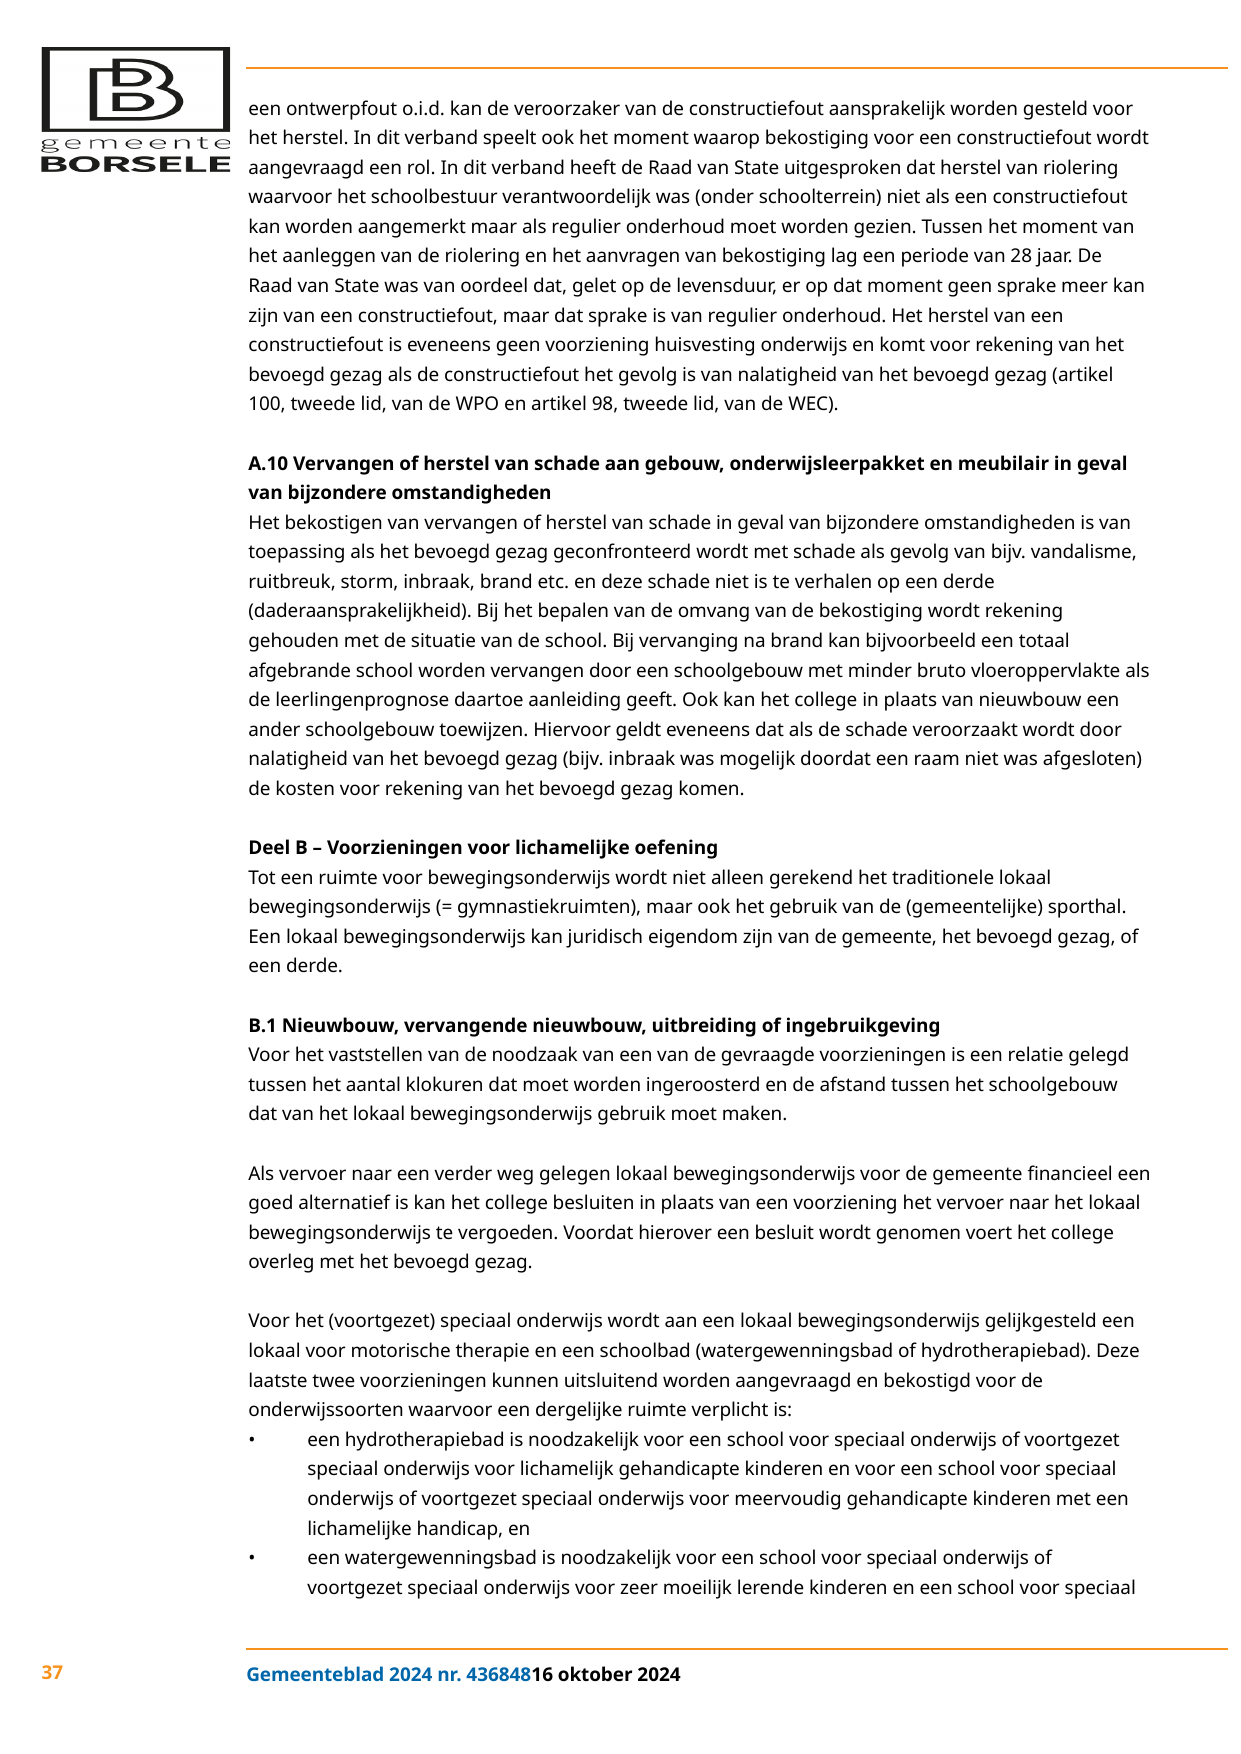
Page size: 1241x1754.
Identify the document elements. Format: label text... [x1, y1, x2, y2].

list een hydrotherapiebad is noodzakelijk voor een school voor speciaal onderwijs of voortgezet speciaal onderwijs voor lichamelijk gehandicapte kinderen en voor een school voor speciaal onderwijs of voortgezet speciaal onderwijs voor meervoudig gehandicapte kinderen met een lichamelijke handicap, en [248, 1426, 1152, 1541]
text Het bekostigen van vervangen of herstel van schade in geval van bijzondere omstandigheden is van toepassing als het bevoegd gezag geconfronteerd wordt met schade als gevolg van bijv. vandalisme, ruitbreuk, storm, inbraak, brand etc. en deze schade niet is te verhalen op een derde (daderaansprakelijkheid). Bij het bepalen van de omvang van de bekostiging wordt rekening gehouden met de situatie van de school. Bij vervanging na brand kan bijvoorbeeld een totaal afgebrande school worden vervangen door een schoolgebouw met minder bruto vloeroppervlakte als de leerlingenprognose daartoe aanleiding geeft. Ook kan het college in plaats van nieuwbouw een ander schoolgebouw toewijzen. Hiervoor geldt eveneens dat als de schade veroorzaakt wordt door nalatigheid van het bevoegd gezag (bijv. inbraak was mogelijk doordat een raam niet was afgesloten) de kosten voor rekening van het bevoegd gezag komen. [248, 509, 1152, 801]
text Als vervoer naar een verder weg gelegen lokaal bewegingsonderwijs voor de gemeente financieel een goed alternatief is kan het college besluiten in plaats van een voorziening het vervoer naar het lokaal bewegingsonderwijs te vergoeden. Voordat hierover een besluit wordt genomen voert het college overleg met het bevoegd gezag. [248, 1160, 1152, 1274]
text Voor het (voortgezet) speciaal onderwijs wordt aan een lokaal bewegingsonderwijs gelijkgesteld een lokaal voor motorische therapie en een schoolbad (watergewenningsbad of hydrotherapiebad). Deze laatste twee voorzieningen kunnen uitsluitend worden aangevraagd en bekostigd voor de onderwijssoorten waarvoor een dergelijke ruimte verplicht is: [248, 1308, 1152, 1422]
text Tot een ruimte voor bewegingsonderwijs wordt niet alleen gerekend het traditionele lokaal bewegingsonderwijs (= gymnastiekruimten), maar ook het gebruik van de (gemeentelijke) sporthal. Een lokaal bewegingsonderwijs kan juridisch eigendom zijn van de gemeente, het bevoegd gezag, of een derde. [248, 864, 1152, 978]
text een ontwerpfout o.i.d. kan de veroorzaker van de constructiefout aansprakelijk worden gesteld voor het herstel. In dit verband speelt ook het moment waarop bekostiging voor een constructiefout wordt aangevraagd een rol. In dit verband heeft de Raad van State uitgesproken dat herstel van riolering waarvoor het schoolbestuur verantwoordelijk was (onder schoolterrein) niet als een constructiefout kan worden aangemerkt maar als regulier onderhoud moet worden gezien. Tussen het moment van het aanleggen van de riolering en het aanvragen van bekostiging lag een periode van 28 jaar. De Raad van State was van oordeel dat, gelet op de levensduur, er op dat moment geen sprake meer kan zijn van een constructiefout, maar dat sprake is van regulier onderhoud. Het herstel van een constructiefout is eveneens geen voorziening huisvesting onderwijs en komt voor rekening van het bevoegd gezag als de constructiefout het gevolg is van nalatigheid van het bevoegd gezag (artikel 100, tweede lid, van de WPO en artikel 98, tweede lid, van de WEC). [248, 95, 1152, 416]
text Voor het vaststellen van de noodzaak van een van de gevraagde voorzieningen is een relatie gelegd tussen het aantal klokuren dat moet worden ingeroosterd en de afstand tussen het schoolgebouw dat van het lokaal bewegingsonderwijs gebruik moet maken. [248, 1041, 1152, 1126]
text B.1 Nieuwbouw, vervangende nieuwbouw, uitbreiding of ingebruikgeving [248, 1012, 1152, 1038]
list een watergewenningsbad is noodzakelijk voor een school voor speciaal onderwijs of voortgezet speciaal onderwijs voor zeer moeilijk lerende kinderen en een school voor speciaal [248, 1544, 1152, 1600]
text Deel B – Voorzieningen voor lichamelijke oefening [248, 834, 1152, 860]
text A.10 Vervangen of herstel van schade aan gebouw, onderwijsleerpakket en meubilair in geval van bijzondere omstandigheden [248, 450, 1152, 505]
picture [41, 47, 231, 172]
